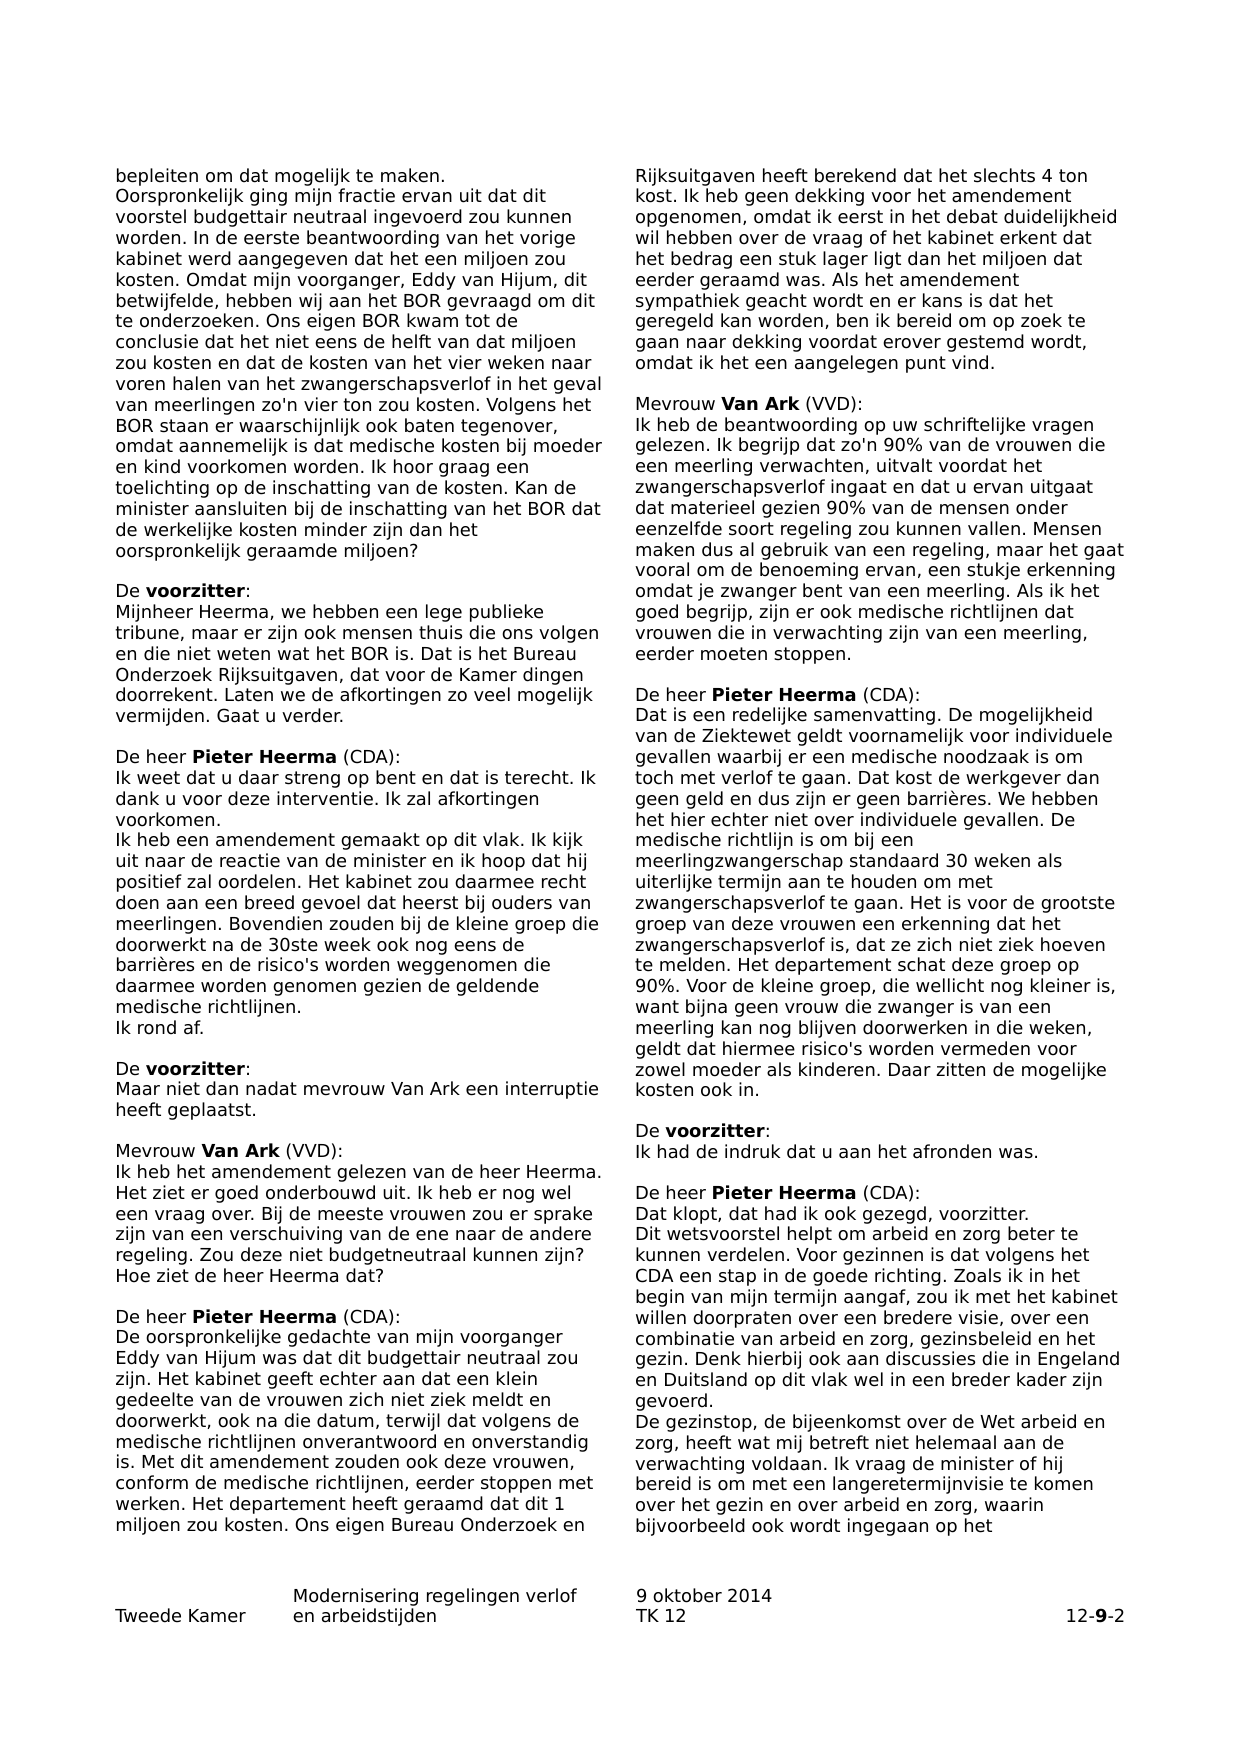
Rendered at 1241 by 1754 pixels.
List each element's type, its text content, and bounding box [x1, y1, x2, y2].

text De heer Pieter Heerma (CDA): [115, 747, 605, 768]
text De heer Pieter Heerma (CDA): [115, 1307, 605, 1327]
text De heer Pieter Heerma (CDA): [635, 1182, 1125, 1203]
text De oorspronkelijke gedachte van mijn voorganger Eddy van Hijum was dat dit budgettair neutraal zou zijn. Het kabinet geeft echter aan dat een klein gedeelte van de vrouwen zich niet ziek meldt en doorwerkt, ook na die datum, terwijl dat volgens de medische richtlijnen onverantwoord en onverstandig is. Met dit amendement zouden ook deze vrouwen, conform de medische richtlijnen, eerder stoppen met werken. Het departement heeft geraamd dat dit 1 miljoen zou kosten. Ons eigen Bureau Onderzoek en [115, 1327, 605, 1536]
text De voorzitter: [635, 1121, 1125, 1142]
text De voorzitter: [115, 581, 605, 602]
text Ik rond af. [115, 1018, 605, 1038]
text Ik heb het amendement gelezen van de heer Heerma. Het ziet er goed onderbouwd uit. Ik heb er nog wel een vraag over. Bij de meeste vrouwen zou er sprake zijn van een verschuiving van de ene naar de andere regeling. Zou deze niet budgetneutraal kunnen zijn? Hoe ziet de heer Heerma dat? [115, 1162, 605, 1287]
text Ik heb de beantwoording op uw schriftelijke vragen gelezen. Ik begrijp dat zo'n 90% van de vrouwen die een meerling verwachten, uitvalt voordat het zwangerschapsverlof ingaat en dat u ervan uitgaat dat materieel gezien 90% van de mensen onder eenzelfde soort regeling zou kunnen vallen. Mensen maken dus al gebruik van een regeling, maar het gaat vooral om de benoeming ervan, een stukje erkenning omdat je zwanger bent van een meerling. Als ik het goed begrijp, zijn er ook medische richtlijnen dat vrouwen die in verwachting zijn van een meerling, eerder moeten stoppen. [635, 414, 1125, 664]
text Ik weet dat u daar streng op bent en dat is terecht. Ik dank u voor deze interventie. Ik zal afkortingen voorkomen. [115, 768, 605, 830]
text De voorzitter: [115, 1058, 605, 1079]
text Ik had de indruk dat u aan het afronden was. [635, 1142, 1125, 1162]
text Dat klopt, dat had ik ook gezegd, voorzitter. [635, 1203, 1125, 1224]
text bepleiten om dat mogelijk te maken. [115, 165, 605, 186]
text Dat is een redelijke samenvatting. De mogelijkheid van de Ziektewet geldt voornamelijk voor individuele gevallen waarbij er een medische noodzaak is om toch met verlof te gaan. Dat kost de werkgever dan geen geld en dus zijn er geen barrières. We hebben het hier echter niet over individuele gevallen. De medische richtlijn is om bij een meerlingzwangerschap standaard 30 weken als uiterlijke termijn aan te houden om met zwangerschapsverlof te gaan. Het is voor de grootste groep van deze vrouwen een erkenning dat het zwangerschapsverlof is, dat ze zich niet ziek hoeven te melden. Het departement schat deze groep op 90%. Voor de kleine groep, die wellicht nog kleiner is, want bijna geen vrouw die zwanger is van een meerling kan nog blijven doorwerken in die weken, geldt dat hiermee risico's worden vermeden voor zowel moeder als kinderen. Daar zitten de mogelijke kosten ook in. [635, 705, 1125, 1101]
text Dit wetsvoorstel helpt om arbeid en zorg beter te kunnen verdelen. Voor gezinnen is dat volgens het CDA een stap in de goede richting. Zoals ik in het begin van mijn termijn aangaf, zou ik met het kabinet willen doorpraten over een bredere visie, over een combinatie van arbeid en zorg, gezinsbeleid en het gezin. Denk hierbij ook aan discussies die in Engeland en Duitsland op dit vlak wel in een breder kader zijn gevoerd. [635, 1224, 1125, 1412]
text Oorspronkelijk ging mijn fractie ervan uit dat dit voorstel budgettair neutraal ingevoerd zou kunnen worden. In de eerste beantwoording van het vorige kabinet werd aangegeven dat het een miljoen zou kosten. Omdat mijn voorganger, Eddy van Hijum, dit betwijfelde, hebben wij aan het BOR gevraagd om dit te onderzoeken. Ons eigen BOR kwam tot de conclusie dat het niet eens de helft van dat miljoen zou kosten en dat de kosten van het vier weken naar voren halen van het zwangerschapsverlof in het geval van meerlingen zo'n vier ton zou kosten. Volgens het BOR staan er waarschijnlijk ook baten tegenover, omdat aannemelijk is dat medische kosten bij moeder en kind voorkomen worden. Ik hoor graag een toelichting op de inschatting van de kosten. Kan de minister aansluiten bij de inschatting van het BOR dat de werkelijke kosten minder zijn dan het oorspronkelijk geraamde miljoen? [115, 186, 605, 561]
text Rijksuitgaven heeft berekend dat het slechts 4 ton kost. Ik heb geen dekking voor het amendement opgenomen, omdat ik eerst in het debat duidelijkheid wil hebben over de vraag of het kabinet erkent dat het bedrag een stuk lager ligt dan het miljoen dat eerder geraamd was. Als het amendement sympathiek geacht wordt en er kans is dat het geregeld kan worden, ben ik bereid om op zoek te gaan naar dekking voordat erover gestemd wordt, omdat ik het een aangelegen punt vind. [635, 165, 1125, 374]
text De heer Pieter Heerma (CDA): [635, 684, 1125, 705]
text De gezinstop, de bijeenkomst over de Wet arbeid en zorg, heeft wat mij betreft niet helemaal aan de verwachting voldaan. Ik vraag de minister of hij bereid is om met een langeretermijnvisie te komen over het gezin en over arbeid en zorg, waarin bijvoorbeeld ook wordt ingegaan op het [635, 1412, 1125, 1537]
text Maar niet dan nadat mevrouw Van Ark een interruptie heeft geplaatst. [115, 1079, 605, 1121]
text Ik heb een amendement gemaakt op dit vlak. Ik kijk uit naar de reactie van de minister en ik hoop dat hij positief zal oordelen. Het kabinet zou daarmee recht doen aan een breed gevoel dat heerst bij ouders van meerlingen. Bovendien zouden bij de kleine groep die doorwerkt na de 30ste week ook nog eens de barrières en de risico's worden weggenomen die daarmee worden genomen gezien de geldende medische richtlijnen. [115, 830, 605, 1018]
text Mevrouw Van Ark (VVD): [635, 394, 1125, 414]
text Mevrouw Van Ark (VVD): [115, 1141, 605, 1162]
text Mijnheer Heerma, we hebben een lege publieke tribune, maar er zijn ook mensen thuis die ons volgen en die niet weten wat het BOR is. Dat is het Bureau Onderzoek Rijksuitgaven, dat voor de Kamer dingen doorrekent. Laten we de afkortingen zo veel mogelijk vermijden. Gaat u verder. [115, 602, 605, 727]
